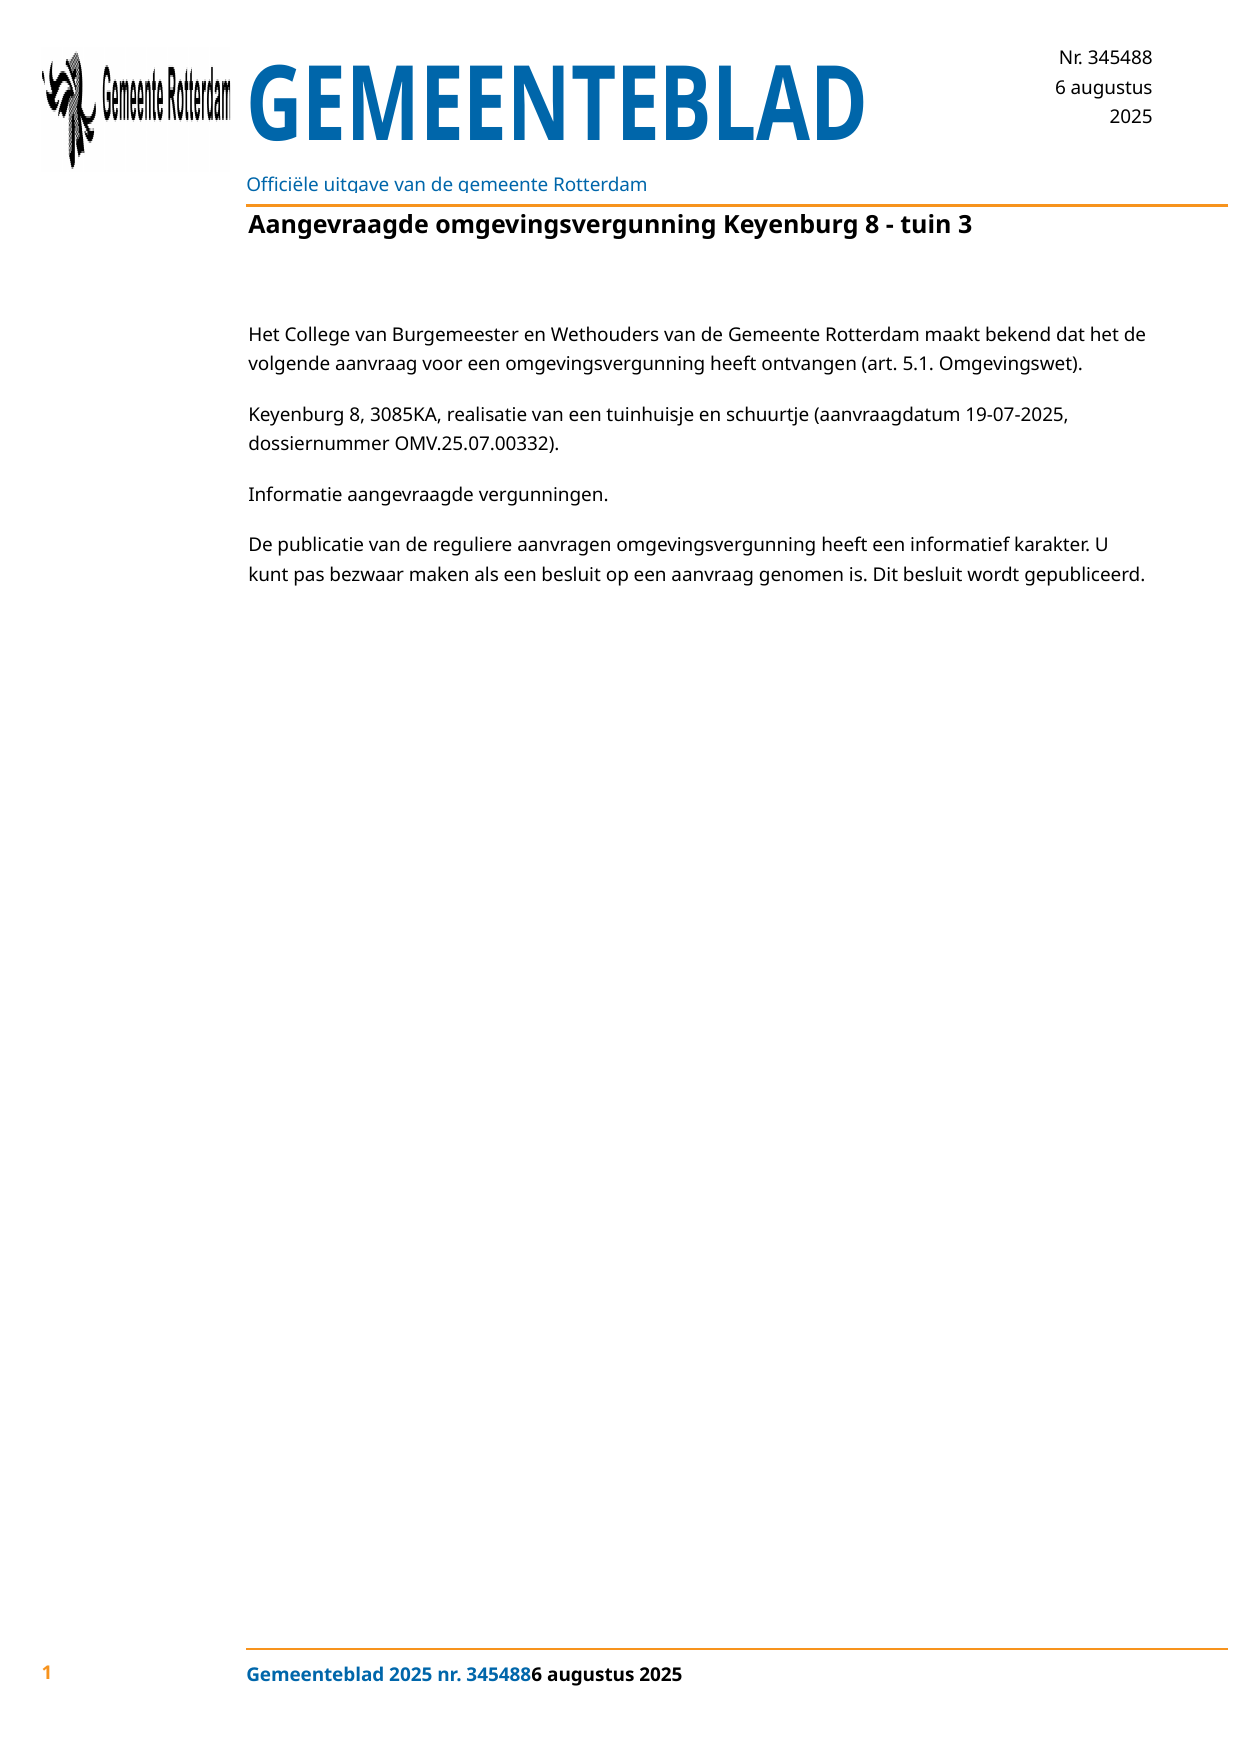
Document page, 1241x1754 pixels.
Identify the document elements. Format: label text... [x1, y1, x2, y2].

text Aangevraagde omgevingsvergunning Keyenburg 8 - tuin 3 [248, 207, 1152, 241]
text Informatie aangevraagde vergunningen. [248, 481, 1152, 506]
picture [41, 47, 231, 172]
text Het College van Burgemeester en Wethouders van de Gemeente Rotterdam maakt bekend dat het de volgende aanvraag voor een omgevingsvergunning heeft ontvangen (art. 5.1. Omgevingswet). [248, 321, 1152, 376]
text Keyenburg 8, 3085KA, realisatie van een tuinhuisje en schuurtje (aanvraagdatum 19-07-2025, dossiernummer OMV.25.07.00332). [248, 401, 1152, 456]
text De publicatie van de reguliere aanvragen omgevingsvergunning heeft een informatief karakter. U kunt pas bezwaar maken als een besluit op een aanvraag genomen is. Dit besluit wordt gepubliceerd. [248, 531, 1152, 586]
